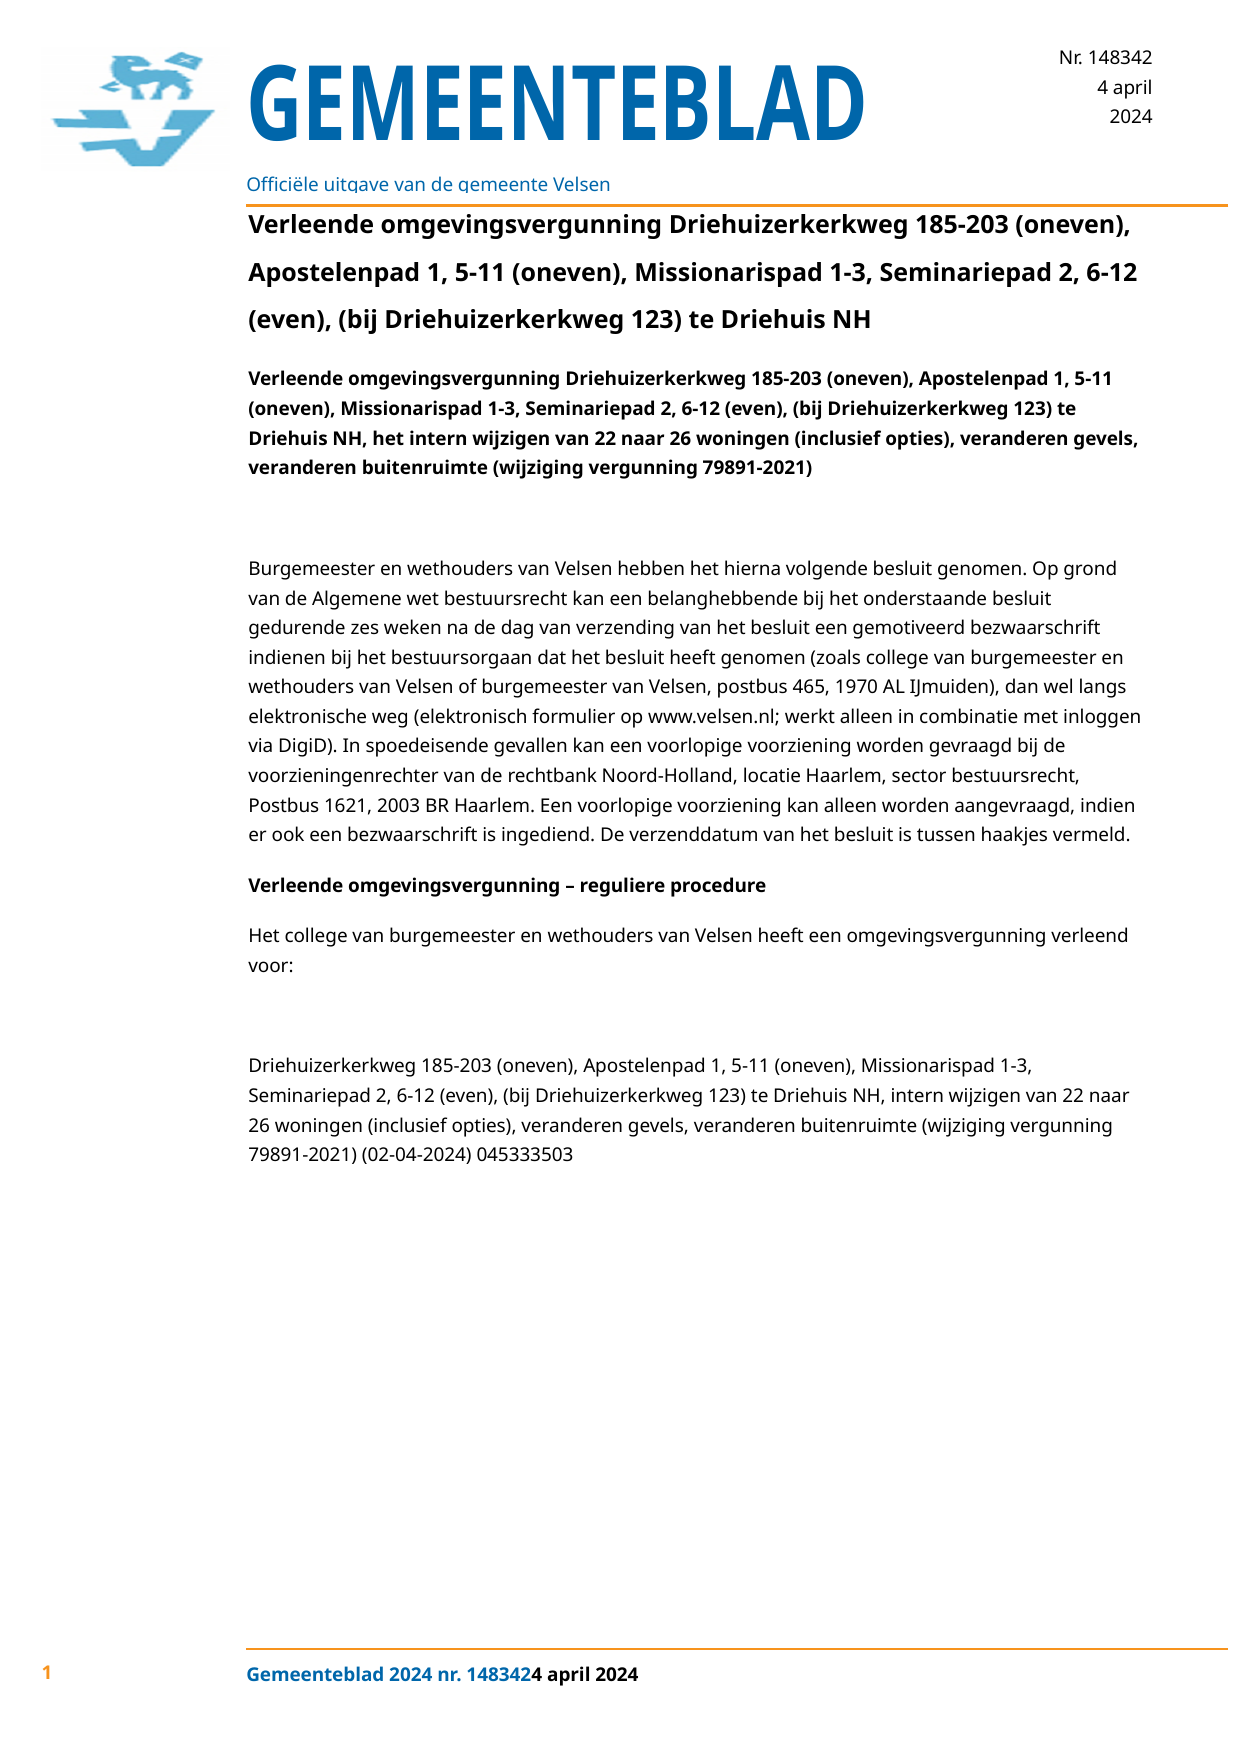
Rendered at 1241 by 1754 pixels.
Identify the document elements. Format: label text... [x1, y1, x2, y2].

text Verleende omgevingsvergunning Driehuizerkerkweg 185-203 (oneven), Apostelenpad 1, 5-11 (oneven), Missionarispad 1-3, Seminariepad 2, 6-12 (even), (bij Driehuizerkerkweg 123) te Driehuis NH, het intern wijzigen van 22 naar 26 woningen (inclusief opties), veranderen gevels, veranderen buitenruimte (wijziging vergunning 79891-2021) [248, 366, 1152, 480]
text Het college van burgemeester en wethouders van Velsen heeft een omgevingsvergunning verleend voor: [248, 922, 1152, 977]
text Verleende omgevingsvergunning – reguliere procedure [248, 872, 1152, 897]
text Driehuizerkerkweg 185-203 (oneven), Apostelenpad 1, 5-11 (oneven), Missionarispad 1-3, Seminariepad 2, 6-12 (even), (bij Driehuizerkerkweg 123) te Driehuis NH, intern wijzigen van 22 naar 26 woningen (inclusief opties), veranderen gevels, veranderen buitenruimte (wijziging vergunning 79891-2021) (02-04-2024) 045333503 [248, 1053, 1152, 1167]
text Verleende omgevingsvergunning Driehuizerkerkweg 185-203 (oneven), Apostelenpad 1, 5-11 (oneven), Missionarispad 1-3, Seminariepad 2, 6-12 (even), (bij Driehuizerkerkweg 123) te Driehuis NH [248, 207, 1152, 336]
picture [41, 47, 231, 172]
text Burgemeester en wethouders van Velsen hebben het hierna volgende besluit genomen. Op grond van de Algemene wet bestuursrecht kan een belanghebbende bij het onderstaande besluit gedurende zes weken na de dag van verzending van het besluit een gemotiveerd bezwaarschrift indienen bij het bestuursorgaan dat het besluit heeft genomen (zoals college van burgemeester en wethouders van Velsen of burgemeester van Velsen, postbus 465, 1970 AL IJmuiden), dan wel langs elektronische weg (elektronisch formulier op www.velsen.nl; werkt alleen in combinatie met inloggen via DigiD). In spoedeisende gevallen kan een voorlopige voorziening worden gevraagd bij de voorzieningenrechter van de rechtbank Noord-Holland, locatie Haarlem, sector bestuursrecht, Postbus 1621, 2003 BR Haarlem. Een voorlopige voorziening kan alleen worden aangevraagd, indien er ook een bezwaarschrift is ingediend. De verzenddatum van het besluit is tussen haakjes vermeld. [248, 555, 1152, 847]
